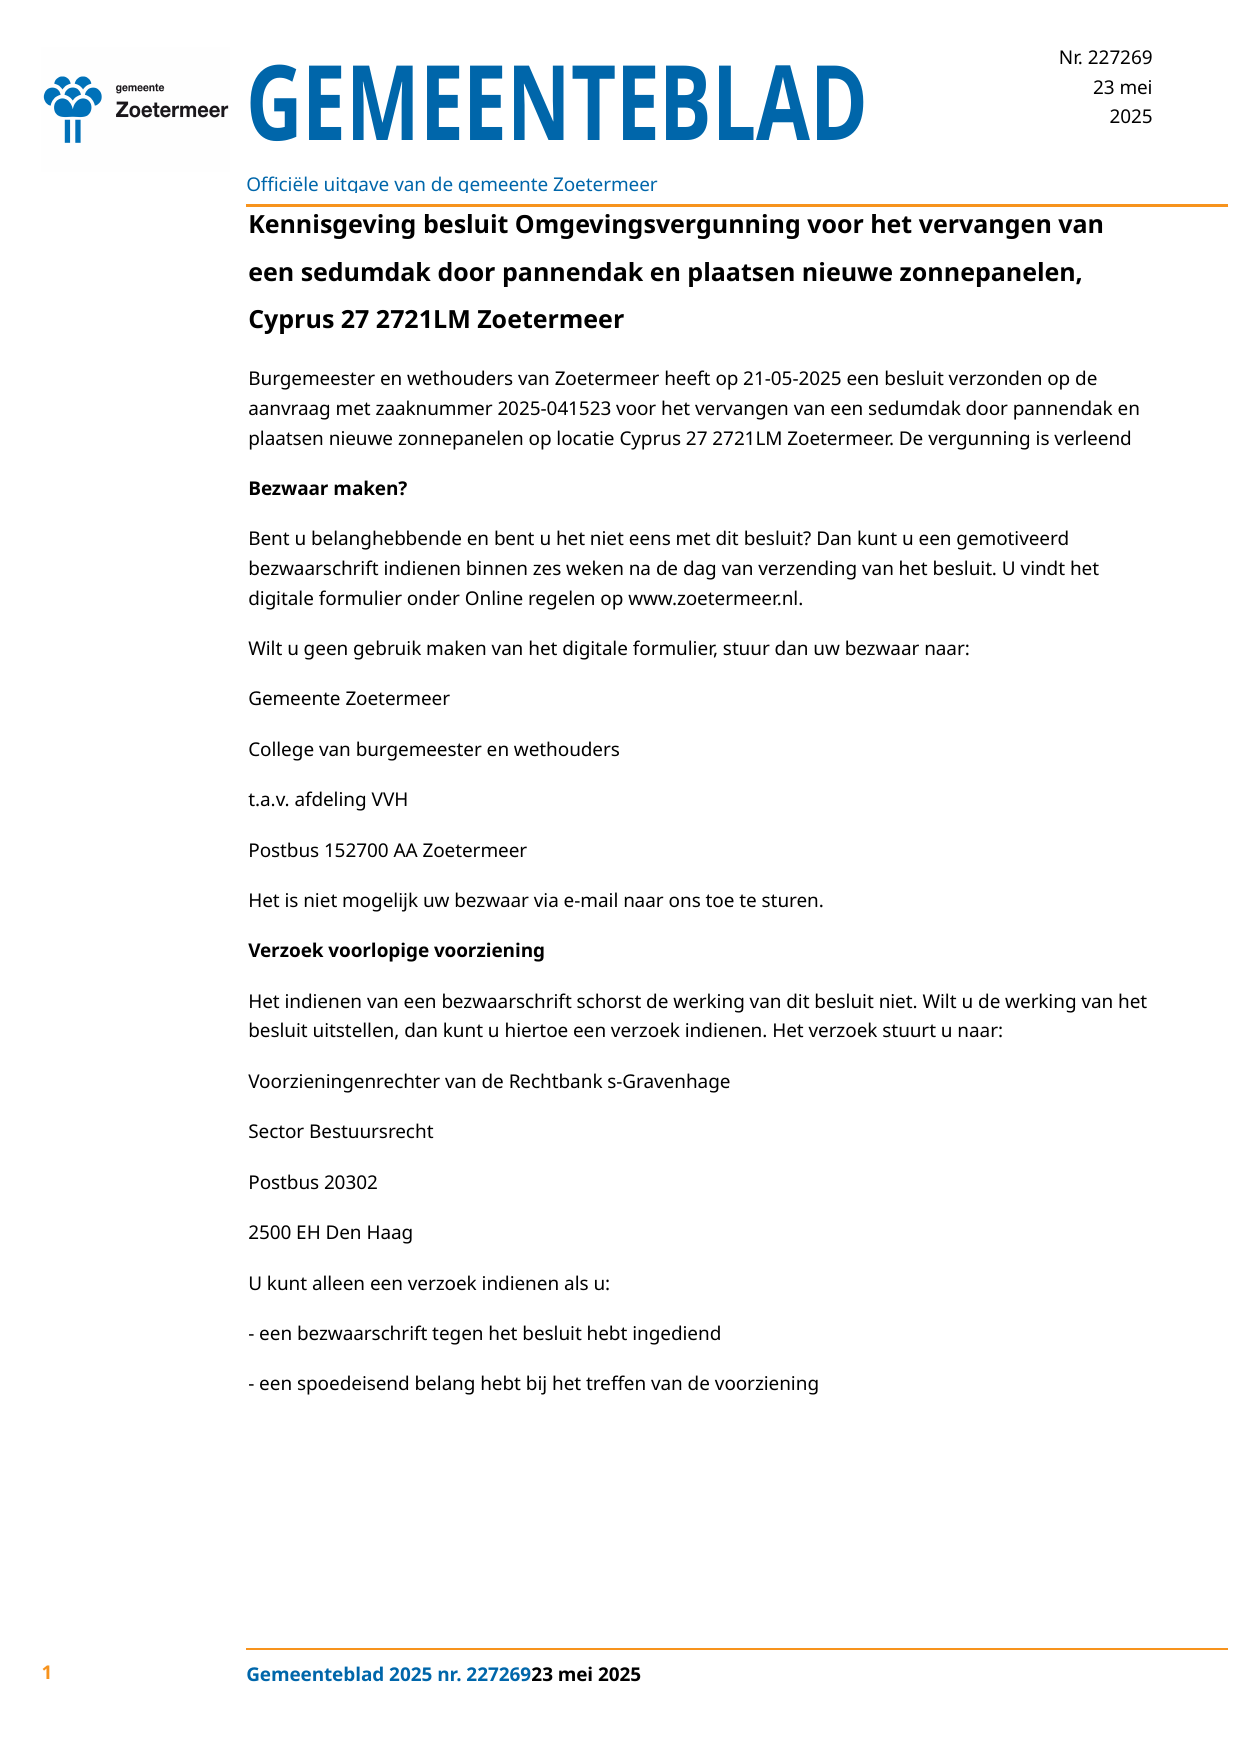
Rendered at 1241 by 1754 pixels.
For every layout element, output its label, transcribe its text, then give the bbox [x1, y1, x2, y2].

text Postbus 152700 AA Zoetermeer [248, 837, 1152, 862]
picture [41, 47, 231, 172]
text Wilt u geen gebruik maken van het digitale formulier, stuur dan uw bezwaar naar: [248, 635, 1152, 661]
text Het is niet mogelijk uw bezwaar via e-mail naar ons toe te sturen. [248, 887, 1152, 913]
text Burgemeester en wethouders van Zoetermeer heeft op 21-05-2025 een besluit verzonden op de aanvraag met zaaknummer 2025-041523 voor het vervangen van een sedumdak door pannendak en plaatsen nieuwe zonnepanelen op locatie Cyprus 27 2721LM Zoetermeer. De vergunning is verleend [248, 366, 1152, 450]
text Het indienen van een bezwaarschrift schorst de werking van dit besluit niet. Wilt u de werking van het besluit uitstellen, dan kunt u hiertoe een verzoek indienen. Het verzoek stuurt u naar: [248, 988, 1152, 1043]
text Postbus 20302 [248, 1169, 1152, 1194]
text College van burgemeester en wethouders [248, 736, 1152, 762]
text Voorzieningenrechter van de Rechtbank s-Gravenhage [248, 1068, 1152, 1094]
text Sector Bestuursrecht [248, 1118, 1152, 1144]
text Bezwaar maken? [248, 475, 1152, 501]
text Kennisgeving besluit Omgevingsvergunning voor het vervangen van een sedumdak door pannendak en plaatsen nieuwe zonnepanelen, Cyprus 27 2721LM Zoetermeer [248, 207, 1152, 336]
text Verzoek voorlopige voorziening [248, 938, 1152, 963]
text - een bezwaarschrift tegen het besluit hebt ingediend [248, 1320, 1152, 1346]
text t.a.v. afdeling VVH [248, 786, 1152, 812]
text - een spoedeisend belang hebt bij het treffen van de voorziening [248, 1371, 1152, 1396]
text Bent u belanghebbende en bent u het niet eens met dit besluit? Dan kunt u een gemotiveerd bezwaarschrift indienen binnen zes weken na de dag van verzending van het besluit. U vindt het digitale formulier onder Online regelen op www.zoetermeer.nl. [248, 526, 1152, 610]
text U kunt alleen een verzoek indienen als u: [248, 1270, 1152, 1295]
text 2500 EH Den Haag [248, 1219, 1152, 1245]
text Gemeente Zoetermeer [248, 686, 1152, 711]
